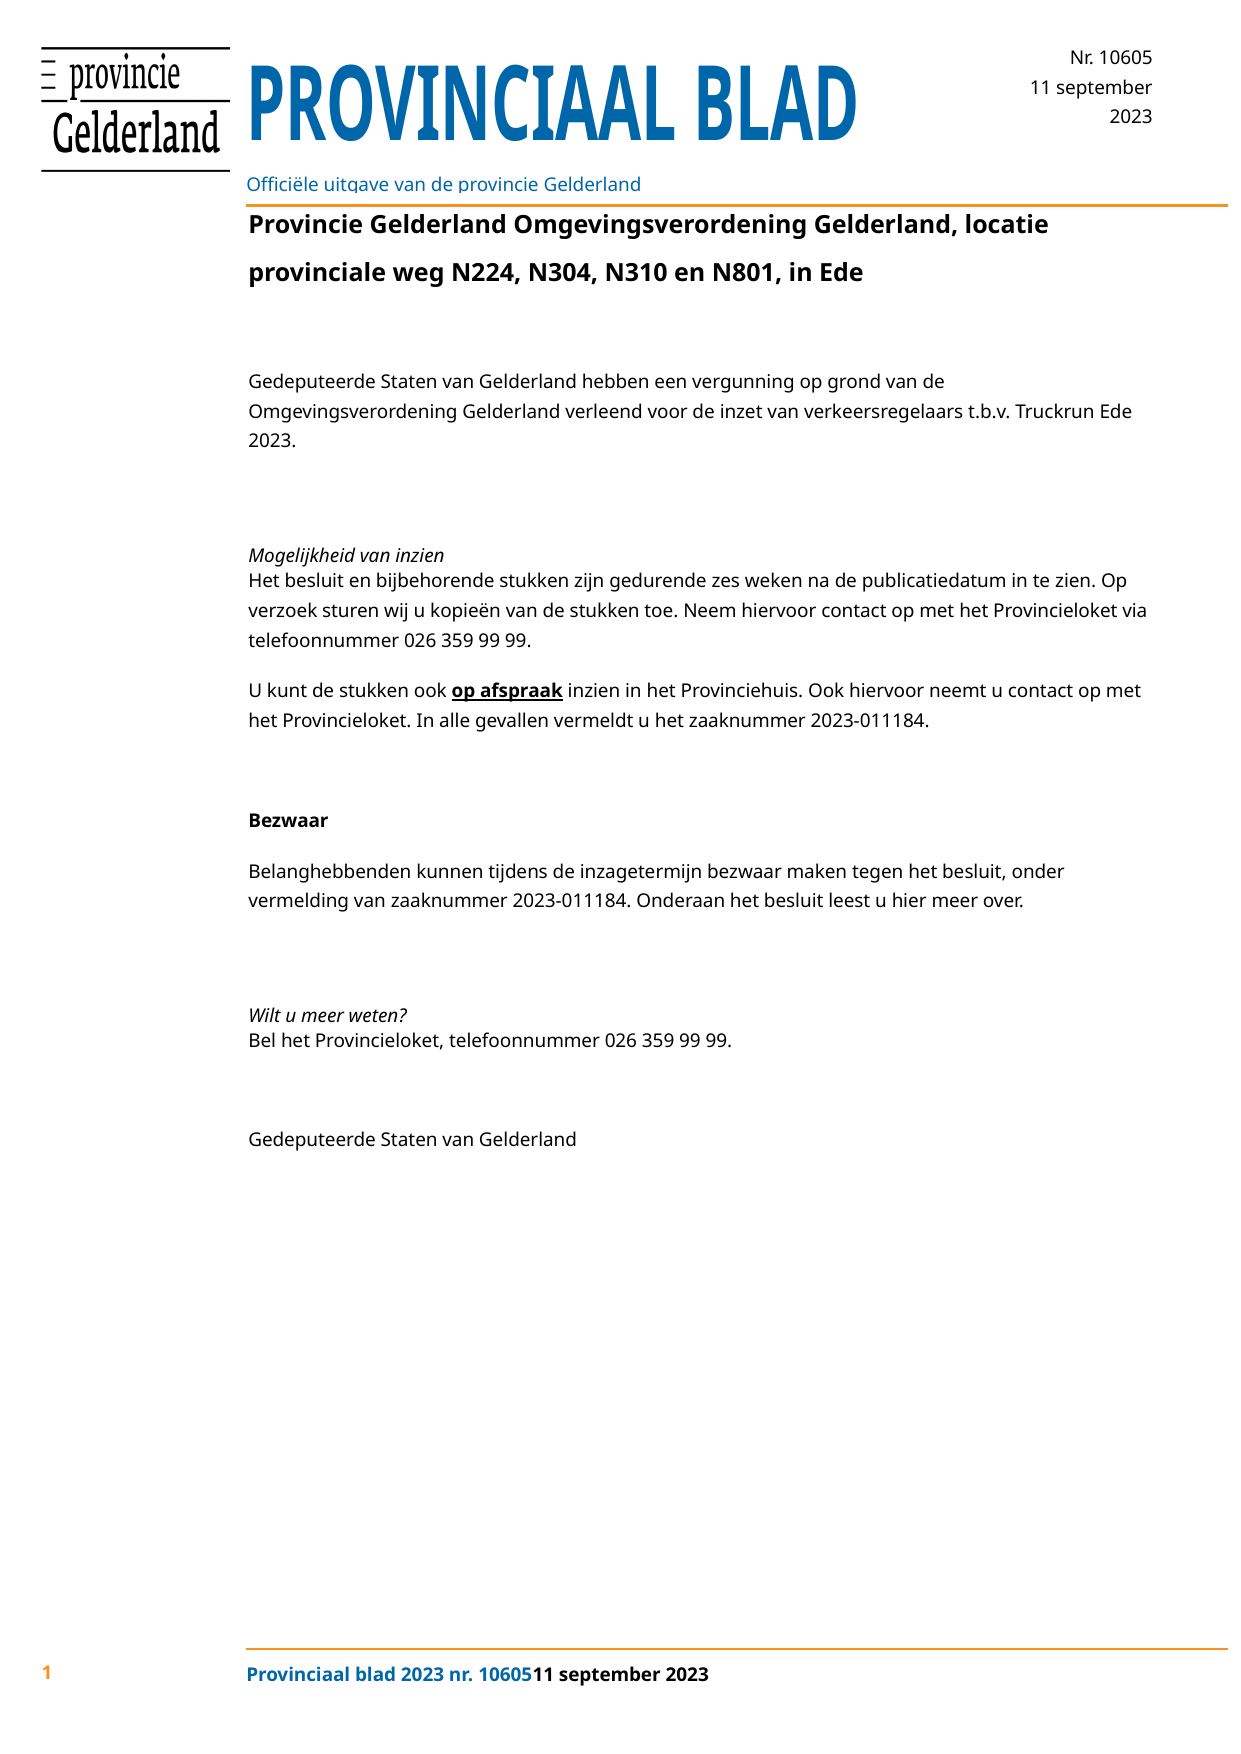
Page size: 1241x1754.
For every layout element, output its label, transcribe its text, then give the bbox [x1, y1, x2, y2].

text Provincie Gelderland Omgevingsverordening Gelderland, locatie provinciale weg N224, N304, N310 en N801, in Ede [248, 207, 1152, 288]
picture [41, 47, 231, 172]
text Gedeputeerde Staten van Gelderland hebben een vergunning op grond van de Omgevingsverordening Gelderland verleend voor de inzet van verkeersregelaars t.b.v. Truckrun Ede 2023. [248, 368, 1152, 453]
text Mogelijkheid van inzien [248, 542, 1152, 568]
text U kunt de stukken ook op afspraak inzien in het Provinciehuis. Ook hiervoor neemt u contact op met het Provincieloket. In alle gevallen vermeldt u het zaaknummer 2023-011184. [248, 677, 1152, 732]
text Wilt u meer weten? [248, 1002, 1152, 1028]
text Het besluit en bijbehorende stukken zijn gedurende zes weken na de publicatiedatum in te zien. Op verzoek sturen wij u kopieën van de stukken toe. Neem hiervoor contact op met het Provincieloket via telefoonnummer 026 359 99 99. [248, 568, 1152, 652]
text Belanghebbenden kunnen tijdens de inzagetermijn bezwaar maken tegen het besluit, onder vermelding van zaaknummer 2023-011184. Onderaan het besluit leest u hier meer over. [248, 858, 1152, 913]
text Bel het Provincieloket, telefoonnummer 026 359 99 99. [248, 1028, 1152, 1053]
text Bezwaar [248, 808, 1152, 833]
text Gedeputeerde Staten van Gelderland [248, 1126, 1152, 1152]
